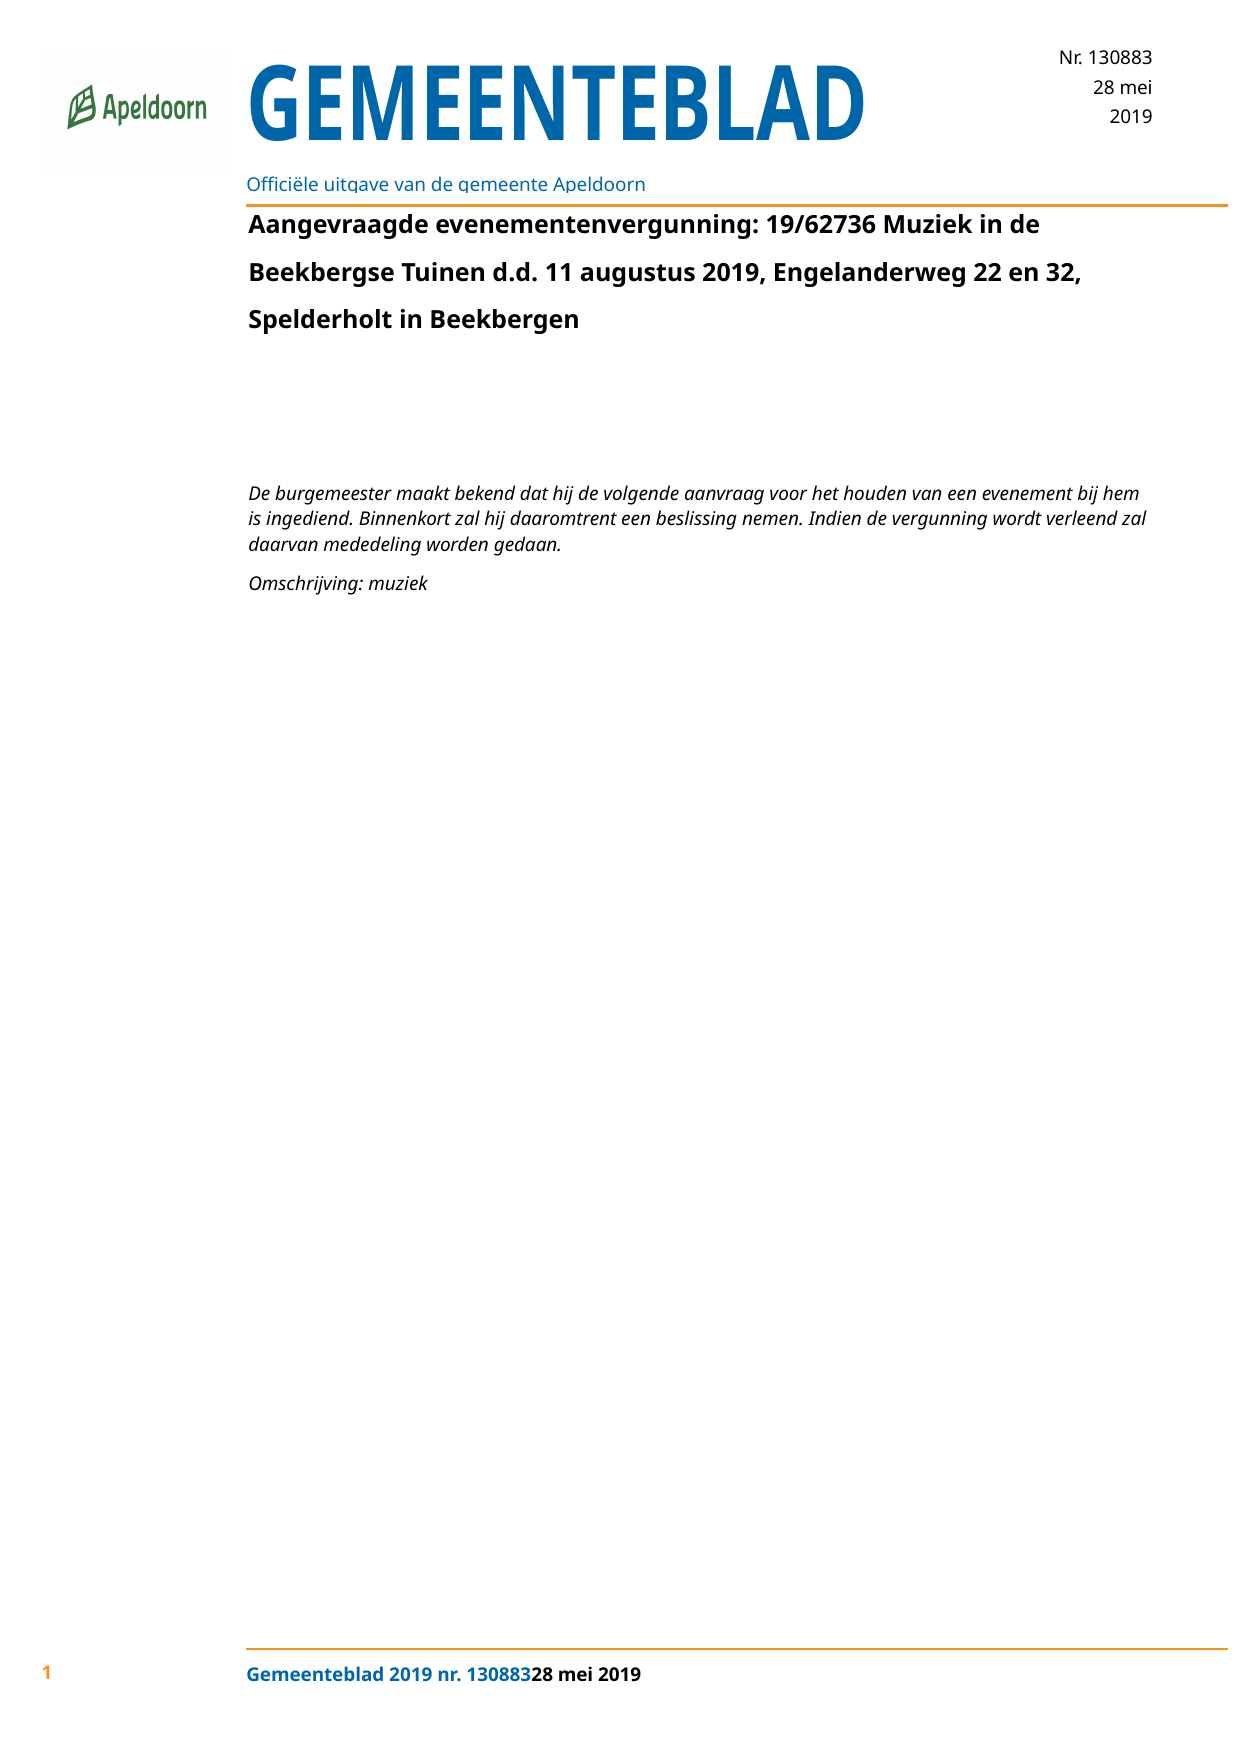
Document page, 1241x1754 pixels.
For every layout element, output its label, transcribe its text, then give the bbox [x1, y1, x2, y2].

text De burgemeester maakt bekend dat hij de volgende aanvraag voor het houden van een evenement bij hem is ingediend. Binnenkort zal hij daaromtrent een beslissing nemen. Indien de vergunning wordt verleend zal daarvan mededeling worden gedaan. [248, 480, 1152, 557]
text Aangevraagde evenementenvergunning: 19/62736 Muziek in de Beekbergse Tuinen d.d. 11 augustus 2019, Engelanderweg 22 en 32, Spelderholt in Beekbergen [248, 207, 1152, 336]
text Omschrijving: muziek [248, 571, 1152, 596]
picture [41, 47, 231, 172]
